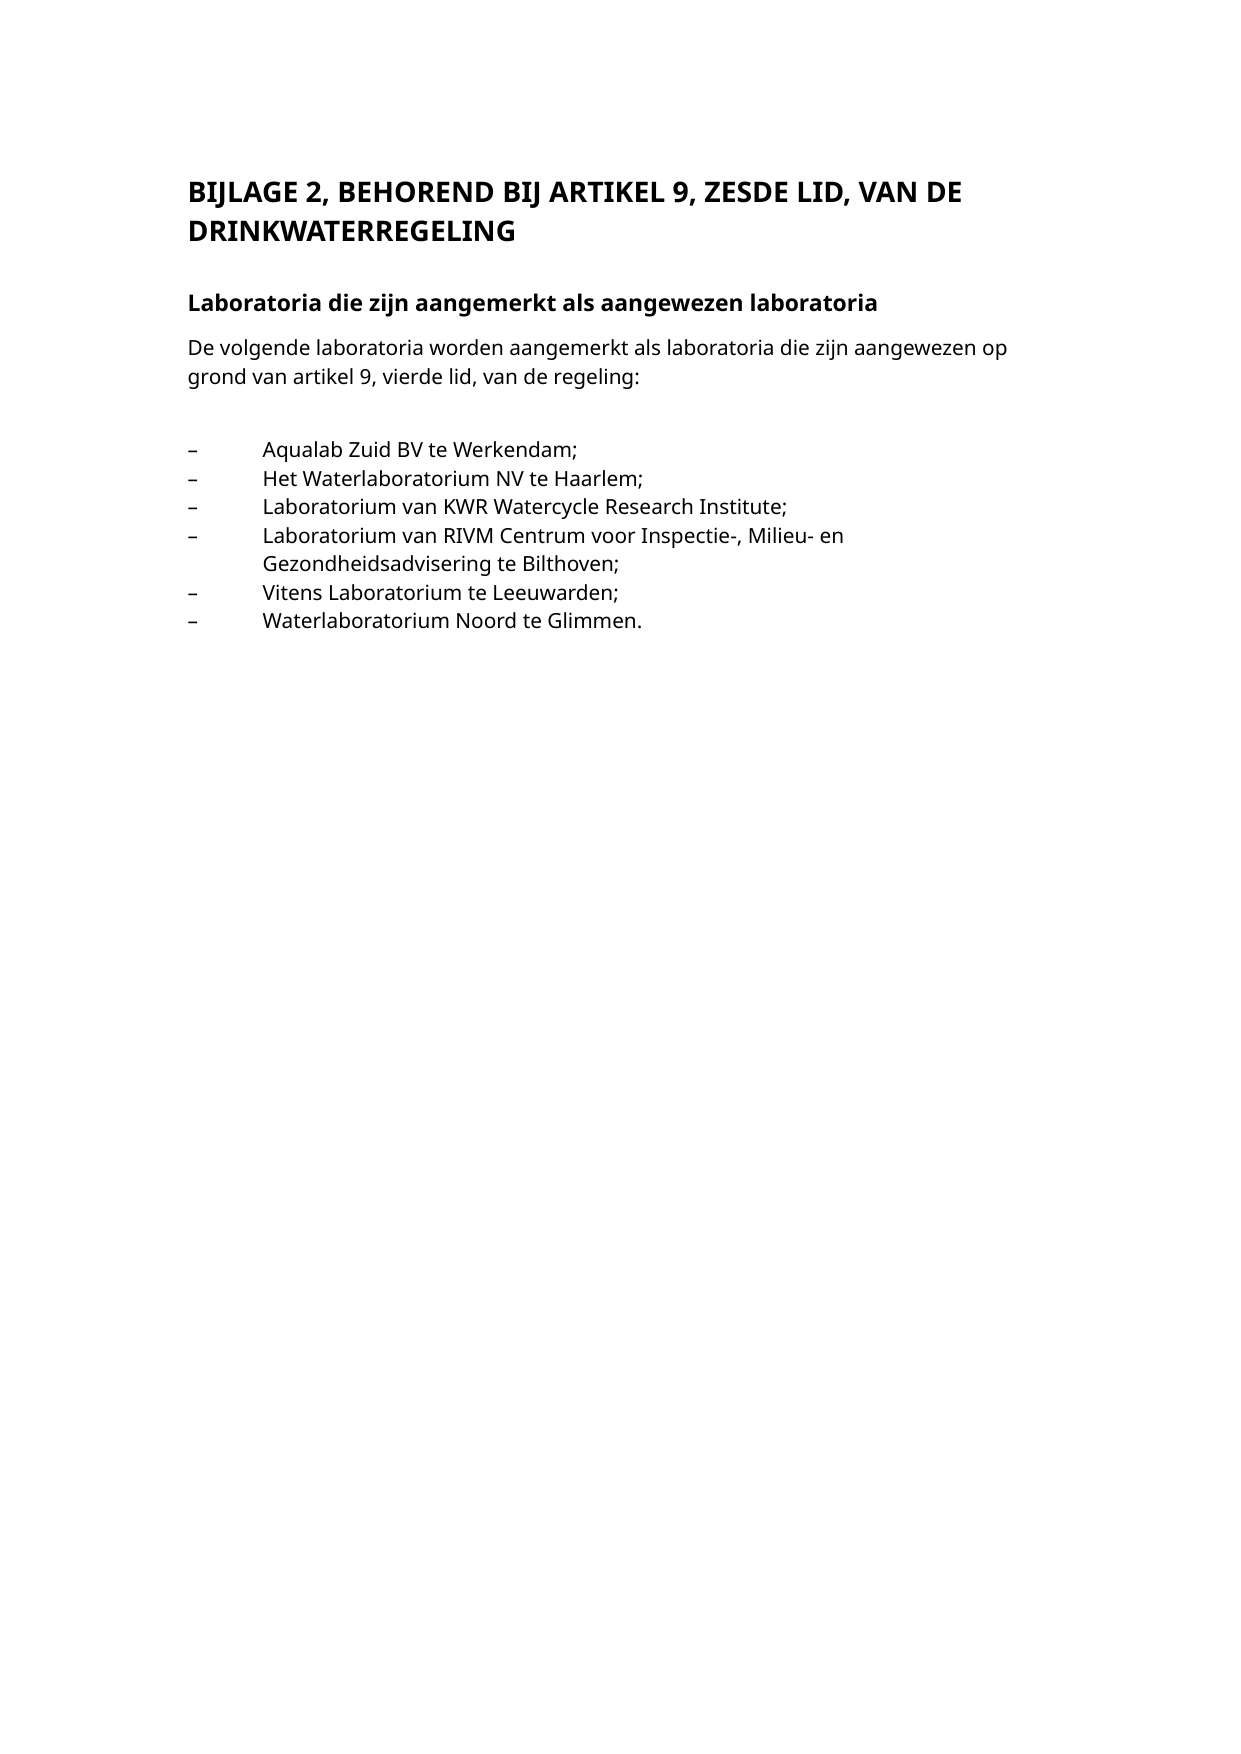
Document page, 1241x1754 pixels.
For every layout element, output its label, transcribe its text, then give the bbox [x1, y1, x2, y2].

subtitle BIJLAGE 2, BEHOREND BIJ ARTIKEL 9, ZESDE LID, VAN DE DRINKWATERREGELING [187, 172, 1053, 250]
list Het Waterlaboratorium NV te Haarlem; [187, 464, 1053, 492]
subtitle Laboratoria die zijn aangemerkt als aangewezen laboratoria [187, 287, 1053, 318]
list Waterlaboratorium Noord te Glimmen. [187, 606, 1053, 634]
list Aqualab Zuid BV te Werkendam; [187, 435, 1053, 464]
list Laboratorium van KWR Watercycle Research Institute; [187, 492, 1053, 521]
list Laboratorium van RIVM Centrum voor Inspectie-, Milieu- en Gezondheidsadvisering te Bilthoven; [187, 521, 1053, 578]
text De volgende laboratoria worden aangemerkt als laboratoria die zijn aangewezen op grond van artikel 9, vierde lid, van de regeling: [187, 333, 1053, 390]
list Vitens Laboratorium te Leeuwarden; [187, 578, 1053, 606]
